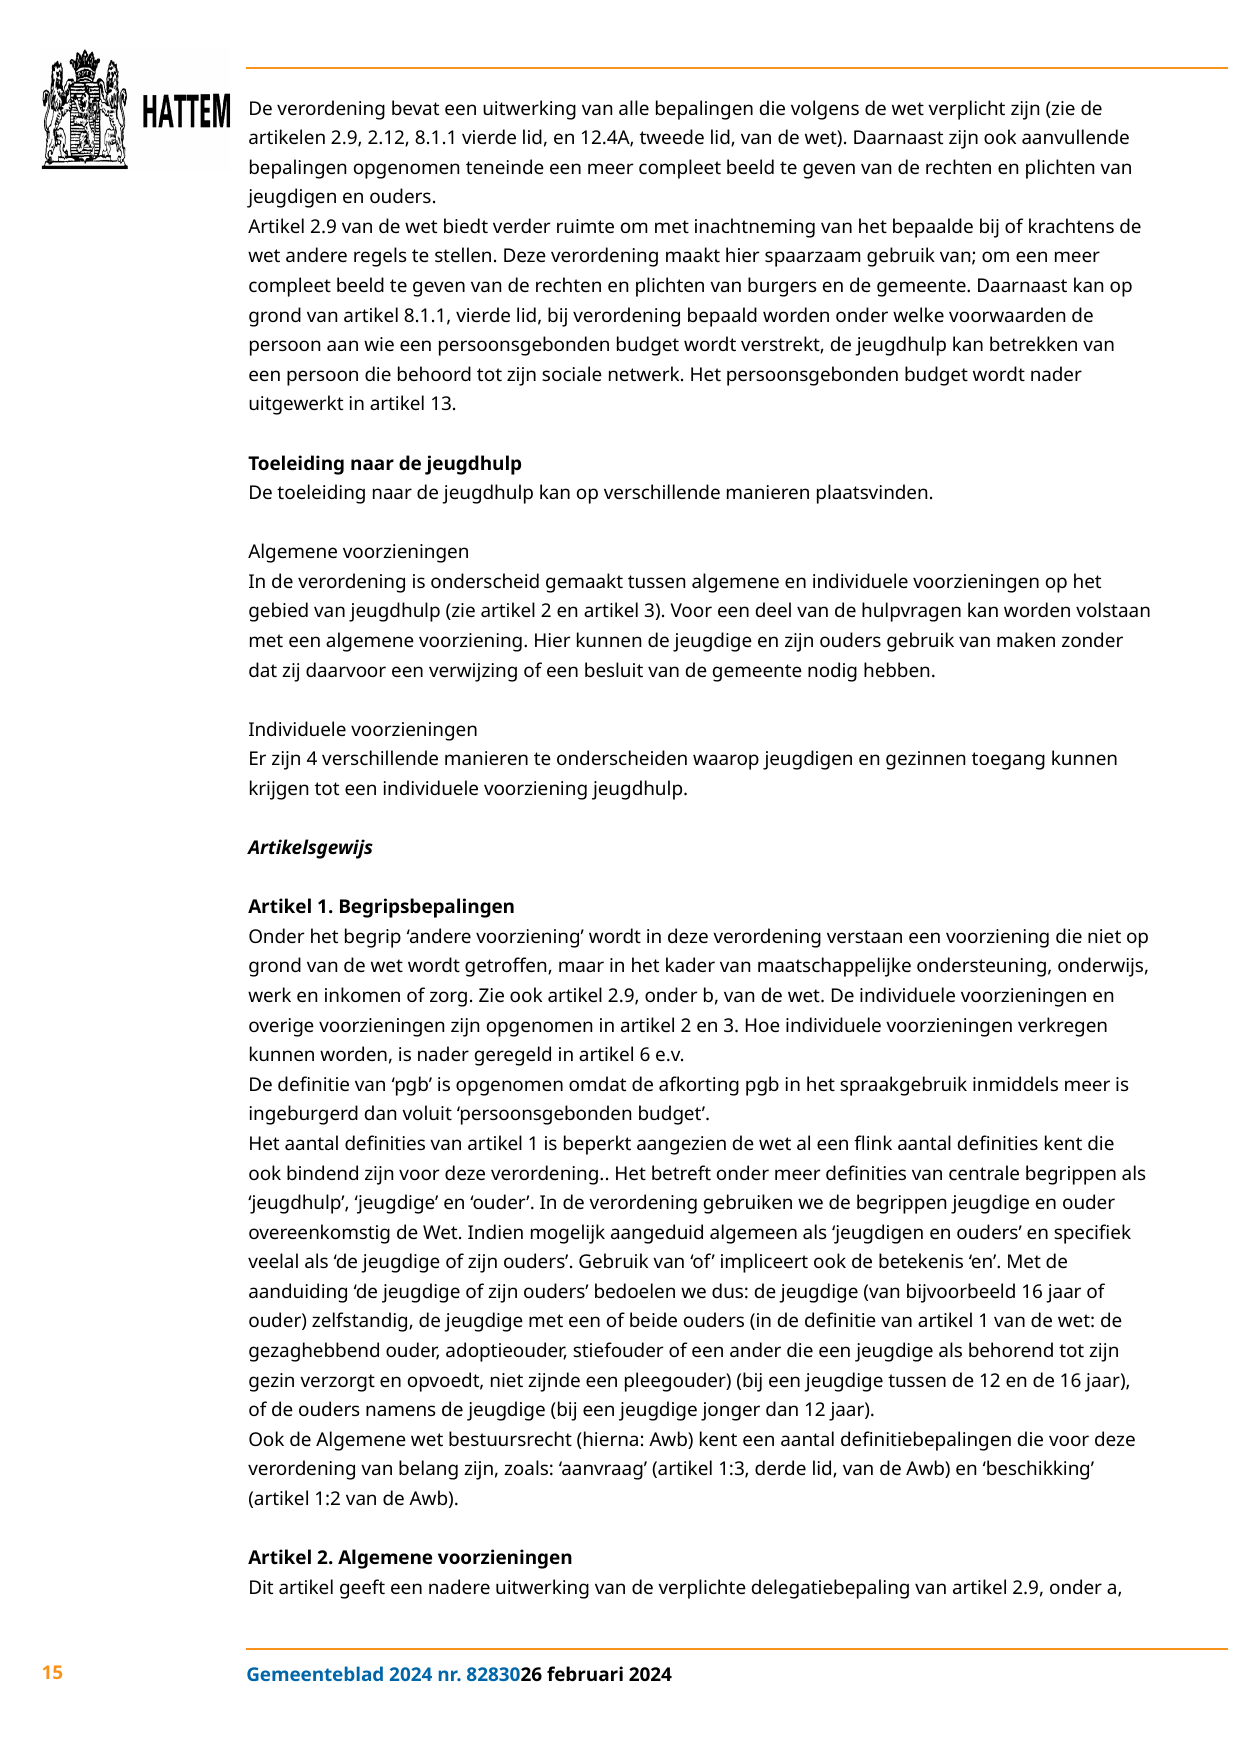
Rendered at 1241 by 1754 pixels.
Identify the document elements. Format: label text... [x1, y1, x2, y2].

text Artikel 2.9 van de wet biedt verder ruimte om met inachtneming van het bepaalde bij of krachtens de wet andere regels te stellen. Deze verordening maakt hier spaarzaam gebruik van; om een meer compleet beeld te geven van de rechten en plichten van burgers en de gemeente. Daarnaast kan op grond van artikel 8.1.1, vierde lid, bij verordening bepaald worden onder welke voorwaarden de persoon aan wie een persoonsgebonden budget wordt verstrekt, de jeugdhulp kan betrekken van een persoon die behoord tot zijn sociale netwerk. Het persoonsgebonden budget wordt nader uitgewerkt in artikel 13. [248, 213, 1152, 416]
text Artikel 2. Algemene voorzieningen [248, 1544, 1152, 1570]
text Dit artikel geeft een nadere uitwerking van de verplichte delegatiebepaling van artikel 2.9, onder a, [248, 1574, 1152, 1600]
text Artikelsgewijs [248, 834, 1152, 860]
picture [41, 47, 231, 172]
text Er zijn 4 verschillende manieren te onderscheiden waarop jeugdigen en gezinnen toegang kunnen krijgen tot een individuele voorziening jeugdhulp. [248, 746, 1152, 801]
text Onder het begrip ‘andere voorziening’ wordt in deze verordening verstaan een voorziening die niet op grond van de wet wordt getroffen, maar in het kader van maatschappelijke ondersteuning, onderwijs, werk en inkomen of zorg. Zie ook artikel 2.9, onder b, van de wet. De individuele voorzieningen en overige voorzieningen zijn opgenomen in artikel 2 en 3. Hoe individuele voorzieningen verkregen kunnen worden, is nader geregeld in artikel 6 e.v. [248, 923, 1152, 1067]
text Het aantal definities van artikel 1 is beperkt aangezien de wet al een flink aantal definities kent die ook bindend zijn voor deze verordening.. Het betreft onder meer definities van centrale begrippen als ‘jeugdhulp’, ‘jeugdige’ en ‘ouder’. In de verordening gebruiken we de begrippen jeugdige en ouder overeenkomstig de Wet. Indien mogelijk aangeduid algemeen als ‘jeugdigen en ouders’ en specifiek veelal als ‘de jeugdige of zijn ouders’. Gebruik van ‘of’ impliceert ook de betekenis ‘en’. Met de aanduiding ‘de jeugdige of zijn ouders’ bedoelen we dus: de jeugdige (van bijvoorbeeld 16 jaar of ouder) zelfstandig, de jeugdige met een of beide ouders (in de definitie van artikel 1 van de wet: de gezaghebbend ouder, adoptieouder, stiefouder of een ander die een jeugdige als behorend tot zijn gezin verzorgt en opvoedt, niet zijnde een pleegouder) (bij een jeugdige tussen de 12 en de 16 jaar), of de ouders namens de jeugdige (bij een jeugdige jonger dan 12 jaar). [248, 1130, 1152, 1422]
text Toeleiding naar de jeugdhulp [248, 450, 1152, 476]
text Individuele voorzieningen [248, 716, 1152, 742]
text De definitie van ‘pgb’ is opgenomen omdat de afkorting pgb in het spraakgebruik inmiddels meer is ingeburgerd dan voluit ‘persoonsgebonden budget’. [248, 1071, 1152, 1126]
text In de verordening is onderscheid gemaakt tussen algemene en individuele voorzieningen op het gebied van jeugdhulp (zie artikel 2 en artikel 3). Voor een deel van de hulpvragen kan worden volstaan met een algemene voorziening. Hier kunnen de jeugdige en zijn ouders gebruik van maken zonder dat zij daarvoor een verwijzing of een besluit van de gemeente nodig hebben. [248, 568, 1152, 683]
text Ook de Algemene wet bestuursrecht (hierna: Awb) kent een aantal definitiebepalingen die voor deze verordening van belang zijn, zoals: ‘aanvraag’ (artikel 1:3, derde lid, van de Awb) en ‘beschikking’ (artikel 1:2 van de Awb). [248, 1426, 1152, 1511]
text De verordening bevat een uitwerking van alle bepalingen die volgens de wet verplicht zijn (zie de artikelen 2.9, 2.12, 8.1.1 vierde lid, en 12.4A, tweede lid, van de wet). Daarnaast zijn ook aanvullende bepalingen opgenomen teneinde een meer compleet beeld te geven van de rechten en plichten van jeugdigen en ouders. [248, 95, 1152, 209]
text De toeleiding naar de jeugdhulp kan op verschillende manieren plaatsvinden. [248, 479, 1152, 505]
text Algemene voorzieningen [248, 538, 1152, 564]
text Artikel 1. Begripsbepalingen [248, 893, 1152, 919]
